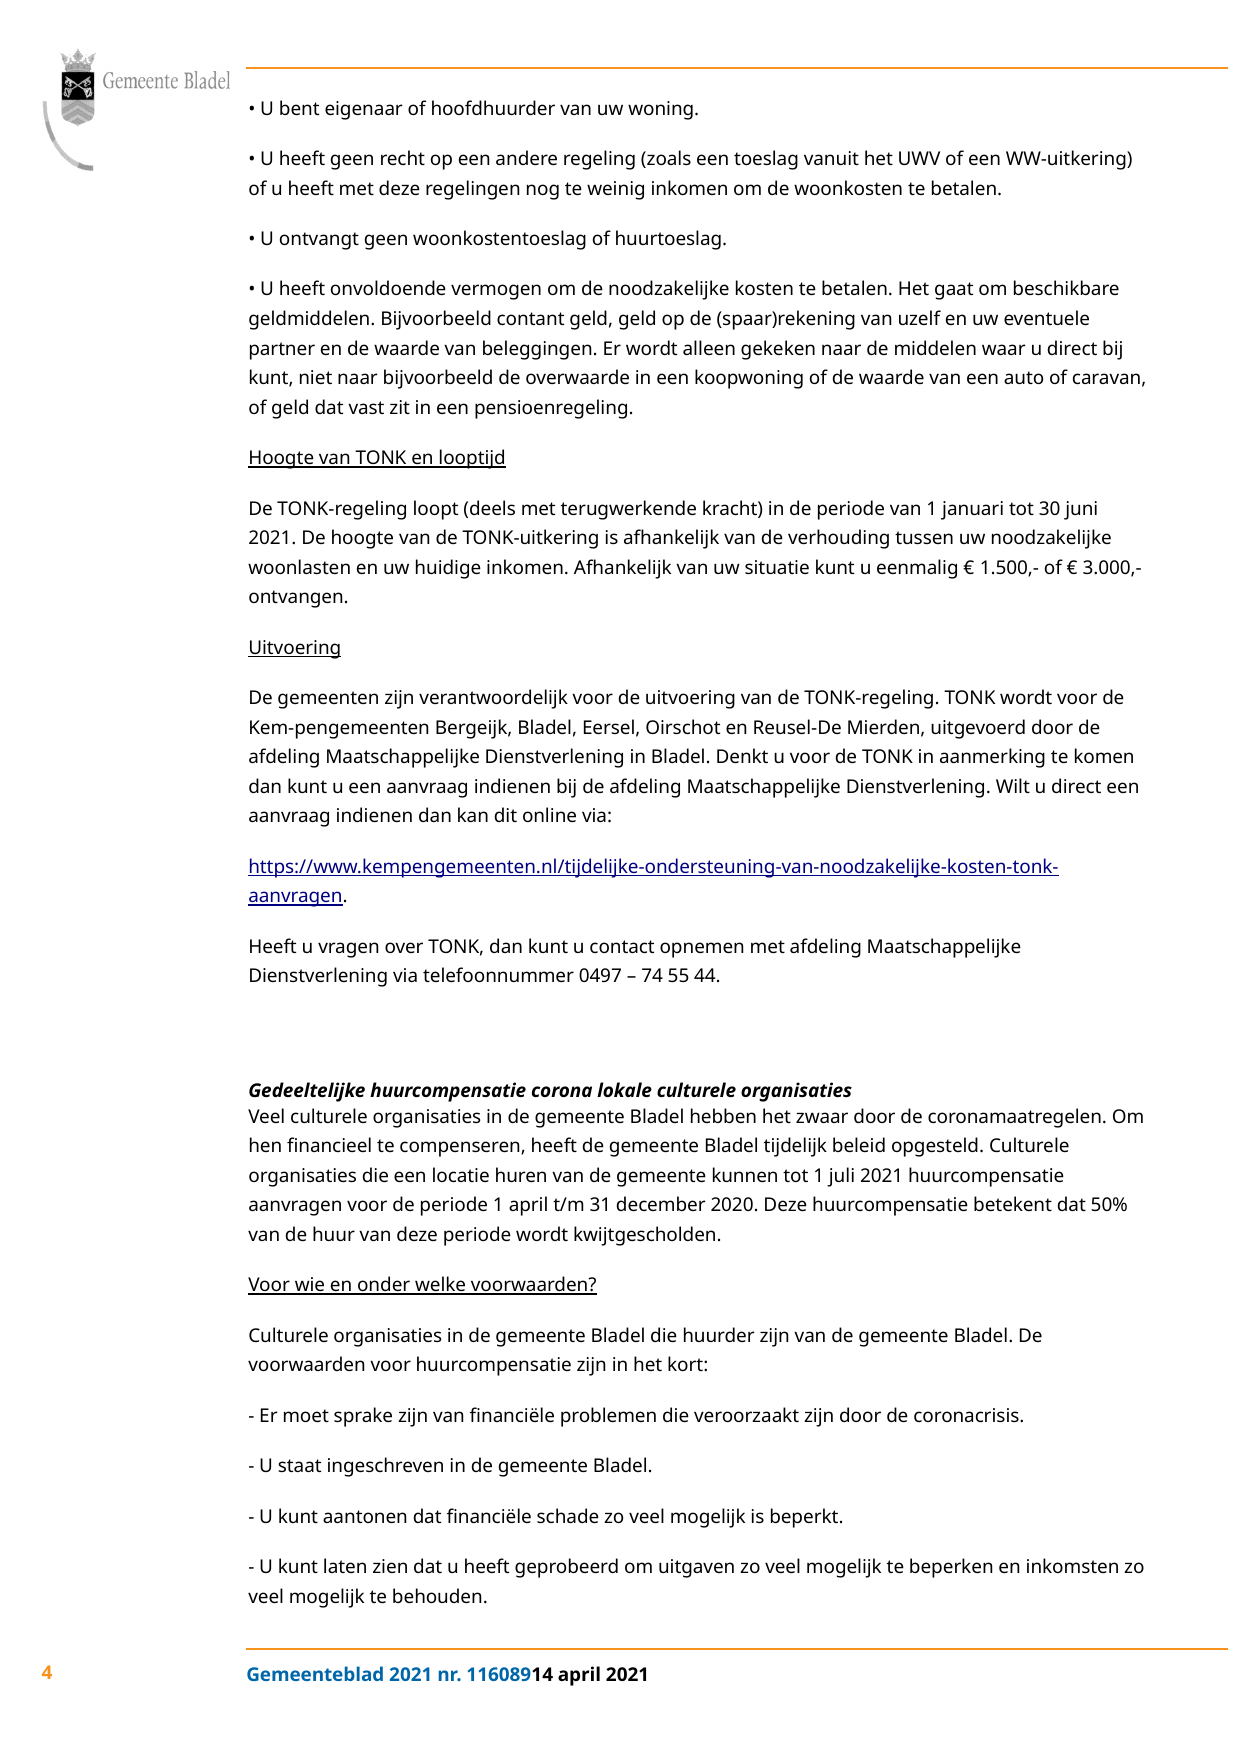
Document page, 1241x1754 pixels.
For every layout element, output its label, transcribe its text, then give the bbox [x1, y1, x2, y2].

text - U kunt aantonen dat financiële schade zo veel mogelijk is beperkt. [248, 1503, 1152, 1528]
text - Er moet sprake zijn van financiële problemen die veroorzaakt zijn door de coronacrisis. [248, 1402, 1152, 1428]
text - U kunt laten zien dat u heeft geprobeerd om uitgaven zo veel mogelijk te beperken en inkomsten zo veel mogelijk te behouden. [248, 1553, 1152, 1608]
text Heeft u vragen over TONK, dan kunt u contact opnemen met afdeling Maatschappelijke Dienstverlening via telefoonnummer 0497 – 74 55 44. [248, 933, 1152, 988]
picture [41, 47, 231, 172]
text • U heeft geen recht op een andere regeling (zoals een toeslag vanuit het UWV of een WW-uitkering) of u heeft met deze regelingen nog te weinig inkomen om de woonkosten te betalen. [248, 145, 1152, 201]
text De TONK-regeling loopt (deels met terugwerkende kracht) in de periode van 1 januari tot 30 juni 2021. De hoogte van de TONK-uitkering is afhankelijk van de verhouding tussen uw noodzakelijke woonlasten en uw huidige inkomen. Afhankelijk van uw situatie kunt u eenmalig € 1.500,- of € 3.000,- ontvangen. [248, 495, 1152, 609]
text • U heeft onvoldoende vermogen om de noodzakelijke kosten te betalen. Het gaat om beschikbare geldmiddelen. Bijvoorbeeld contant geld, geld op de (spaar)rekening van uzelf en uw eventuele partner en de waarde van beleggingen. Er wordt alleen gekeken naar de middelen waar u direct bij kunt, niet naar bijvoorbeeld de overwaarde in een koopwoning of de waarde van een auto of caravan, of geld dat vast zit in een pensioenregeling. [248, 276, 1152, 420]
text Hoogte van TONK en looptijd [248, 444, 1152, 470]
text Gedeeltelijke huurcompensatie corona lokale culturele organisaties [248, 1077, 1152, 1103]
text - U staat ingeschreven in de gemeente Bladel. [248, 1452, 1152, 1478]
text • U bent eigenaar of hoofdhuurder van uw woning. [248, 95, 1152, 121]
text Culturele organisaties in de gemeente Bladel die huurder zijn van de gemeente Bladel. De voorwaarden voor huurcompensatie zijn in het kort: [248, 1322, 1152, 1377]
text Voor wie en onder welke voorwaarden? [248, 1272, 1152, 1297]
text Uitvoering [248, 634, 1152, 660]
text • U ontvangt geen woonkostentoeslag of huurtoeslag. [248, 225, 1152, 251]
text Veel culturele organisaties in de gemeente Bladel hebben het zwaar door de coronamaatregelen. Om hen financieel te compenseren, heeft de gemeente Bladel tijdelijk beleid opgesteld. Culturele organisaties die een locatie huren van de gemeente kunnen tot 1 juli 2021 huurcompensatie aanvragen voor de periode 1 april t/m 31 december 2020. Deze huurcompensatie betekent dat 50% van de huur van deze periode wordt kwijtgescholden. [248, 1103, 1152, 1247]
text De gemeenten zijn verantwoordelijk voor de uitvoering van de TONK-regeling. TONK wordt voor de Kem-pengemeenten Bergeijk, Bladel, Eersel, Oirschot en Reusel-De Mierden, uitgevoerd door de afdeling Maatschappelijke Dienstverlening in Bladel. Denkt u voor de TONK in aanmerking te komen dan kunt u een aanvraag indienen bij de afdeling Maatschappelijke Dienstverlening. Wilt u direct een aanvraag indienen dan kan dit online via: [248, 684, 1152, 828]
text https://www.kempengemeenten.nl/tijdelijke-ondersteuning-van-noodzakelijke-kosten-tonk-aanvragen. [248, 853, 1152, 908]
